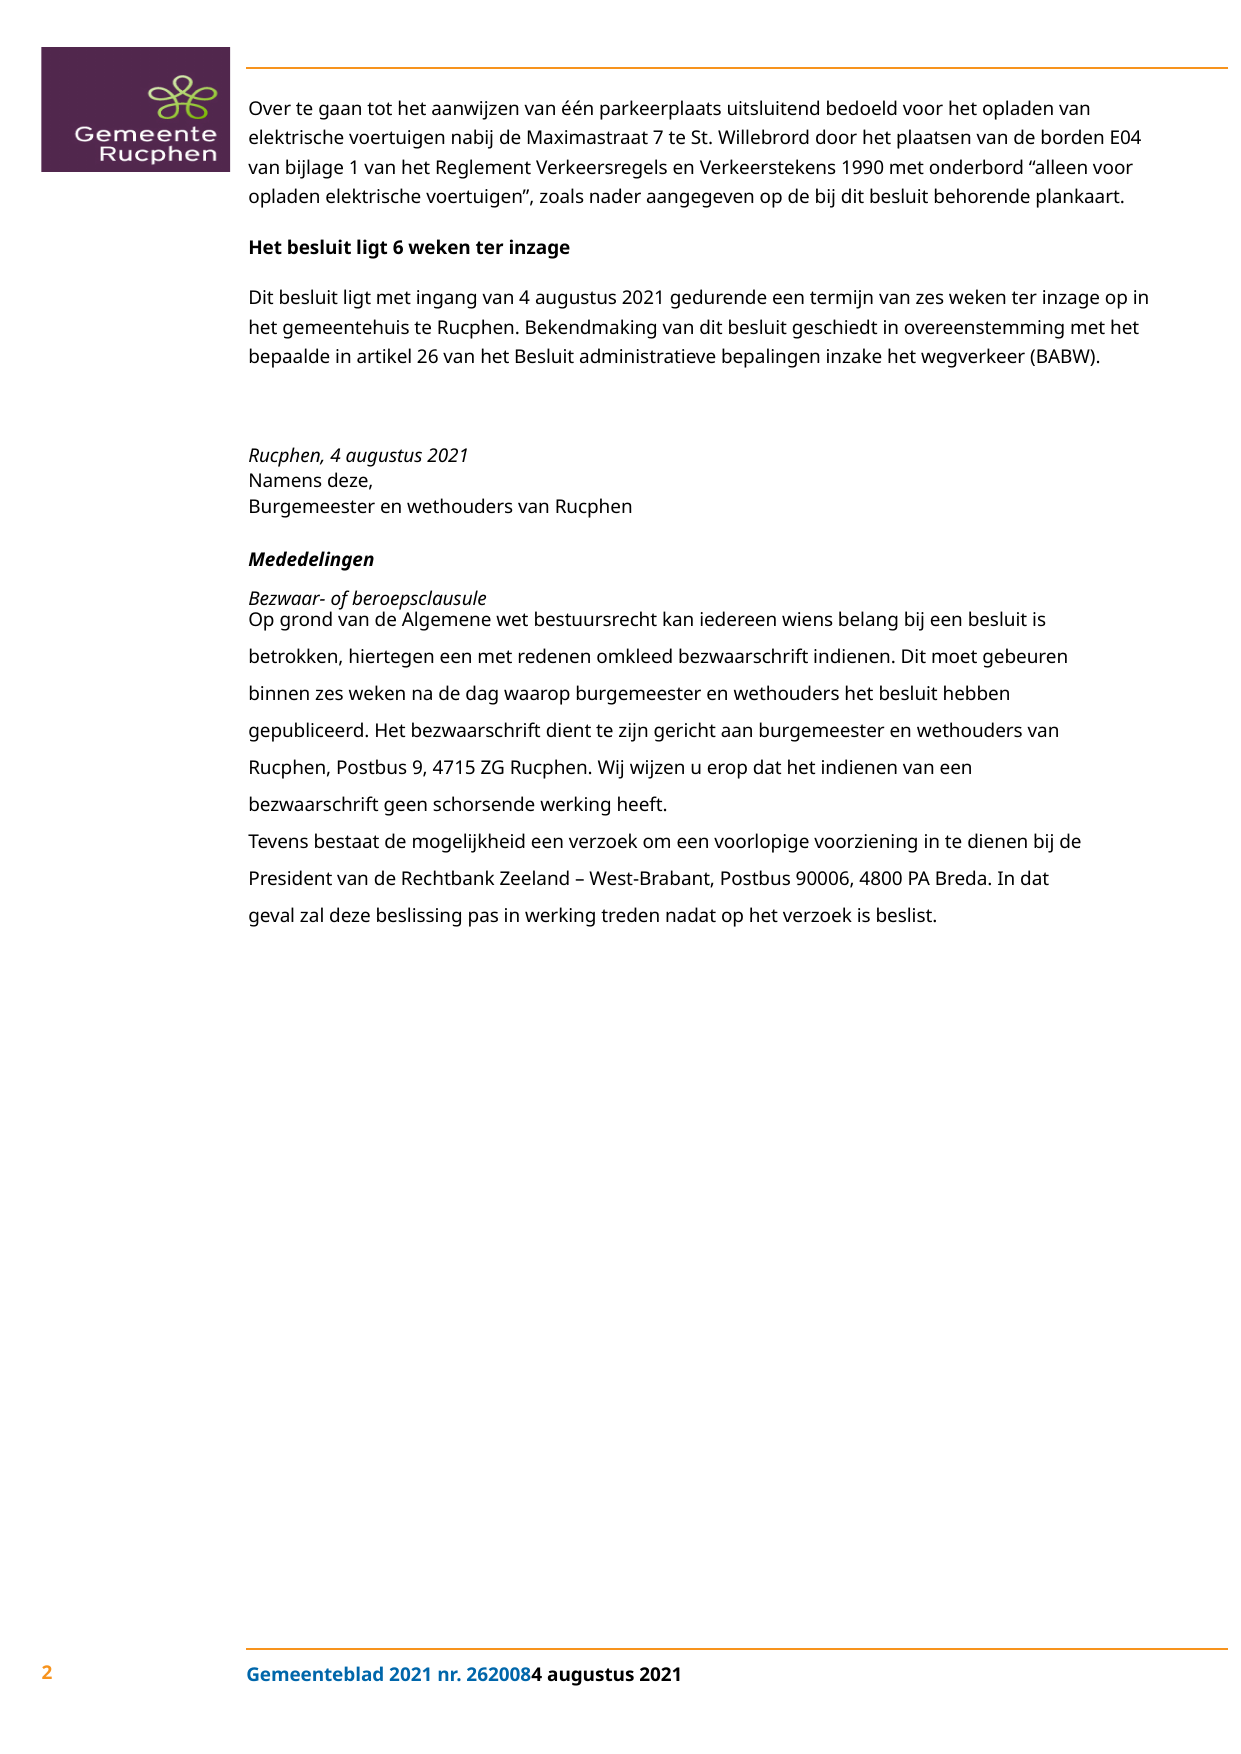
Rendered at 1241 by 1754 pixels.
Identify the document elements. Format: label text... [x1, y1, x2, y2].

text Rucphen, 4 augustus 2021 [248, 442, 1152, 467]
text bezwaarschrift geen schorsende werking heeft. [248, 796, 1152, 815]
text President van de Rechtbank Zeeland – West-Brabant, Postbus 90006, 4800 PA Breda. In dat [248, 870, 1152, 889]
text Over te gaan tot het aanwijzen van één parkeerplaats uitsluitend bedoeld voor het opladen van elektrische voertuigen nabij de Maximastraat 7 te St. Willebrord door het plaatsen van de borden E04 van bijlage 1 van het Reglement Verkeersregels en Verkeerstekens 1990 met onderbord “alleen voor opladen elektrische voertuigen”, zoals nader aangegeven op de bij dit besluit behorende plankaart. [248, 95, 1152, 209]
text Bezwaar- of beroepsclausule [248, 585, 1152, 611]
text Rucphen, Postbus 9, 4715 ZG Rucphen. Wij wijzen u erop dat het indienen van een [248, 759, 1152, 778]
text gepubliceerd. Het bezwaarschrift dient te zijn gericht aan burgemeester en wethouders van [248, 722, 1152, 741]
text Op grond van de Algemene wet bestuursrecht kan iedereen wiens belang bij een besluit is [248, 611, 1152, 630]
picture [41, 47, 231, 172]
text betrokken, hiertegen een met redenen omkleed bezwaarschrift indienen. Dit moet gebeuren [248, 648, 1152, 667]
text binnen zes weken na de dag waarop burgemeester en wethouders het besluit hebben [248, 685, 1152, 704]
text Dit besluit ligt met ingang van 4 augustus 2021 gedurende een termijn van zes weken ter inzage op in het gemeentehuis te Rucphen. Bekendmaking van dit besluit geschiedt in overeenstemming met het bepaalde in artikel 26 van het Besluit administratieve bepalingen inzake het wegverkeer (BABW). [248, 284, 1152, 369]
text Tevens bestaat de mogelijkheid een verzoek om een voorlopige voorziening in te dienen bij de [248, 833, 1152, 852]
text geval zal deze beslissing pas in werking treden nadat op het verzoek is beslist. [248, 907, 1152, 926]
text Mededelingen [248, 546, 1152, 572]
text Burgemeester en wethouders van Rucphen [248, 493, 1152, 519]
text Het besluit ligt 6 weken ter inzage [248, 234, 1152, 260]
text Namens deze, [248, 467, 1152, 493]
